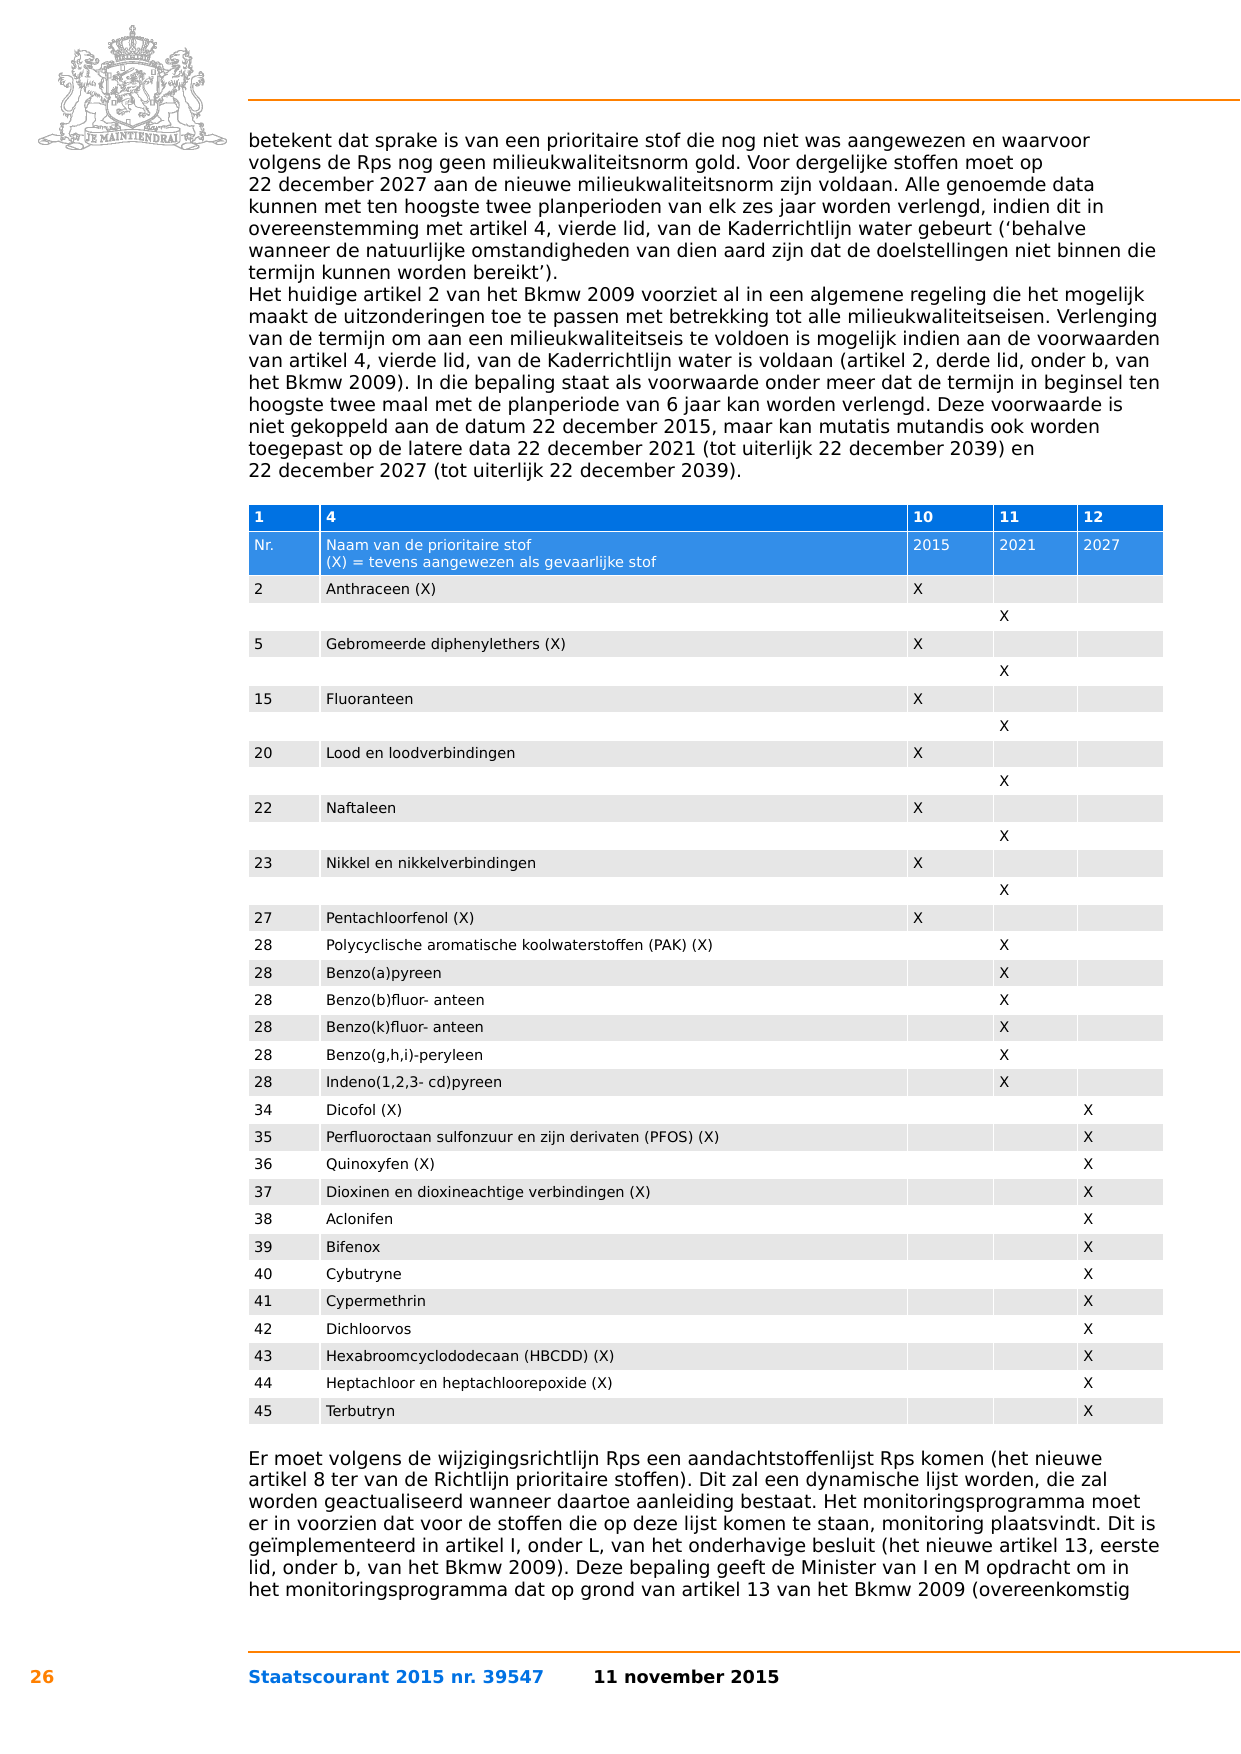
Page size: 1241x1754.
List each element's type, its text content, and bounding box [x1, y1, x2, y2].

table_cell Gebromeerde diphenylethers (X) [321, 631, 907, 657]
table_cell [994, 1234, 1077, 1260]
table_cell [908, 713, 993, 739]
table_cell Pentachloorfenol (X) [321, 905, 907, 931]
table_cell [994, 1152, 1077, 1178]
table_cell [321, 713, 907, 739]
table_cell [1078, 768, 1163, 794]
table_cell [994, 631, 1077, 657]
table_cell [1078, 1069, 1163, 1096]
table_cell X [1078, 1234, 1163, 1260]
table_cell 45 [249, 1398, 319, 1424]
table_cell 35 [249, 1124, 319, 1151]
table_cell 15 [249, 686, 319, 712]
table_cell [908, 1398, 993, 1424]
table_cell Naam van de prioritaire stof (X) = tevens aangewezen als gevaarlijke stof [321, 532, 907, 575]
table_cell X [908, 795, 993, 822]
table_cell Polycyclische aromatische koolwaterstoffen (PAK) (X) [321, 933, 907, 959]
table_cell X [1078, 1343, 1163, 1370]
table_cell Lood en loodverbindingen [321, 741, 907, 767]
table_cell X [994, 713, 1077, 739]
table_cell [908, 768, 993, 794]
table_cell Heptachloor en heptachloorepoxide (X) [321, 1371, 907, 1397]
table_cell [1078, 713, 1163, 739]
table_cell 5 [249, 631, 319, 657]
table_cell X [1078, 1097, 1163, 1123]
table_cell [908, 1152, 993, 1178]
table_cell Benzo(g,h,i)-peryleen [321, 1042, 907, 1068]
table_cell X [1078, 1261, 1163, 1287]
table_cell [994, 1343, 1077, 1370]
table_cell [1078, 850, 1163, 877]
table_cell [908, 1124, 993, 1151]
table_cell Perfluoroctaan sulfonzuur en zijn derivaten (PFOS) (X) [321, 1124, 907, 1151]
table_cell 39 [249, 1234, 319, 1260]
table_cell [321, 768, 907, 794]
table_cell Nikkel en nikkelverbindingen [321, 850, 907, 877]
table_cell 40 [249, 1261, 319, 1287]
table_cell Indeno(1,2,3- cd)pyreen [321, 1069, 907, 1096]
table_cell X [908, 686, 993, 712]
table_cell Dichloorvos [321, 1316, 907, 1342]
table_cell X [994, 1069, 1077, 1096]
table_cell [908, 1343, 993, 1370]
table_cell X [1078, 1371, 1163, 1397]
table_cell 2027 [1078, 532, 1163, 575]
table_cell 42 [249, 1316, 319, 1342]
table_cell [249, 878, 319, 904]
text Het huidige artikel 2 van het Bkmw 2009 voorziet al in een algemene regeling die het mogelijk maakt de uitzonderingen toe te passen met betrekking tot alle milieukwaliteitseisen. Verlenging van de termijn om aan een milieukwaliteitseis te voldoen is mogelijk indien aan de voorwaarden van artikel 4, vierde lid, van de Kaderrichtlijn water is voldaan (artikel 2, derde lid, onder b, van het Bkmw 2009). In die bepaling staat als voorwaarde onder meer dat de termijn in beginsel ten hoogste twee maal met de planperiode van 6 jaar kan worden verlengd. Deze voorwaarde is niet gekoppeld aan de datum 22 december 2015, maar kan mutatis mutandis ook worden toegepast op de latere data 22 december 2021 (tot uiterlijk 22 december 2039) en 22 december 2027 (tot uiterlijk 22 december 2039). [248, 284, 1163, 482]
table_cell 28 [249, 933, 319, 959]
table_cell [994, 1124, 1077, 1151]
table_cell X [1078, 1179, 1163, 1205]
table_cell [908, 1042, 993, 1068]
table_cell [1078, 933, 1163, 959]
table_cell 2 [249, 576, 319, 603]
table_cell [994, 850, 1077, 877]
table_cell 28 [249, 1042, 319, 1068]
table_cell 22 [249, 795, 319, 822]
table_cell [994, 686, 1077, 712]
table_cell Benzo(k)fluor- anteen [321, 1015, 907, 1041]
table_cell 28 [249, 1069, 319, 1096]
table_cell [1078, 795, 1163, 822]
table_cell [1078, 686, 1163, 712]
table_cell X [1078, 1152, 1163, 1178]
table_cell [249, 659, 319, 685]
table_cell [994, 576, 1077, 603]
table_cell [1078, 905, 1163, 931]
table_cell [1078, 1042, 1163, 1068]
table_cell [321, 659, 907, 685]
table_cell Cypermethrin [321, 1289, 907, 1315]
table_cell [994, 1179, 1077, 1205]
table_cell Nr. [249, 532, 319, 575]
table_cell Fluoranteen [321, 686, 907, 712]
table_cell X [994, 960, 1077, 986]
table_cell [908, 1261, 993, 1287]
table_cell X [908, 905, 993, 931]
table_cell Anthraceen (X) [321, 576, 907, 603]
table_cell [994, 1316, 1077, 1342]
table_cell Cybutryne [321, 1261, 907, 1287]
table_cell [1078, 659, 1163, 685]
table_cell 2015 [908, 532, 993, 575]
table_cell 34 [249, 1097, 319, 1123]
table_cell [994, 741, 1077, 767]
table_cell 38 [249, 1206, 319, 1233]
table_cell 28 [249, 987, 319, 1013]
table_cell [908, 1206, 993, 1233]
table_cell [994, 1097, 1077, 1123]
table_cell [908, 604, 993, 630]
table_cell 20 [249, 741, 319, 767]
table_cell [249, 604, 319, 630]
table_cell [908, 878, 993, 904]
table_cell X [994, 823, 1077, 849]
table_cell 2021 [994, 532, 1077, 575]
table_cell Terbutryn [321, 1398, 907, 1424]
table_cell [1078, 987, 1163, 1013]
table_cell [1078, 576, 1163, 603]
picture [38, 25, 227, 150]
table_cell [1078, 823, 1163, 849]
table_cell X [908, 850, 993, 877]
table_cell Bifenox [321, 1234, 907, 1260]
table_cell [1078, 631, 1163, 657]
table_cell X [994, 659, 1077, 685]
table_cell [908, 1289, 993, 1315]
table_cell [908, 659, 993, 685]
table_cell X [1078, 1124, 1163, 1151]
table_cell [908, 987, 993, 1013]
table_cell [249, 713, 319, 739]
text betekent dat sprake is van een prioritaire stof die nog niet was aangewezen en waarvoor volgens de Rps nog geen milieukwaliteitsnorm gold. Voor dergelijke stoffen moet op 22 december 2027 aan de nieuwe milieukwaliteitsnorm zijn voldaan. Alle genoemde data kunnen met ten hoogste twee planperioden van elk zes jaar worden verlengd, indien dit in overeenstemming met artikel 4, vierde lid, van de Kaderrichtlijn water gebeurt (‘behalve wanneer de natuurlijke omstandigheden van dien aard zijn dat de doelstellingen niet binnen die termijn kunnen worden bereikt’). [248, 130, 1163, 284]
table_cell Benzo(b)fluor- anteen [321, 987, 907, 1013]
table_cell [908, 1069, 993, 1096]
table_cell X [1078, 1316, 1163, 1342]
table_cell 27 [249, 905, 319, 931]
table_cell [249, 768, 319, 794]
table_cell X [994, 1042, 1077, 1068]
table_cell [908, 1015, 993, 1041]
table_cell [1078, 741, 1163, 767]
table_cell X [1078, 1289, 1163, 1315]
table_cell [908, 960, 993, 986]
table_cell 44 [249, 1371, 319, 1397]
table_cell 36 [249, 1152, 319, 1178]
table_cell [1078, 604, 1163, 630]
table_cell [908, 1234, 993, 1260]
table_cell 23 [249, 850, 319, 877]
table_cell [1078, 960, 1163, 986]
table_cell 41 [249, 1289, 319, 1315]
table_cell Benzo(a)pyreen [321, 960, 907, 986]
table_cell [908, 1097, 993, 1123]
table_cell X [994, 933, 1077, 959]
table_header 1 [249, 505, 319, 531]
table_cell X [994, 1015, 1077, 1041]
table_cell [908, 1371, 993, 1397]
table_cell X [1078, 1206, 1163, 1233]
table_header 11 [994, 505, 1077, 531]
table_cell [908, 823, 993, 849]
table_cell [321, 823, 907, 849]
table_cell [321, 604, 907, 630]
table_cell [321, 878, 907, 904]
table_cell [908, 933, 993, 959]
table_cell X [994, 987, 1077, 1013]
table_cell [994, 1289, 1077, 1315]
text Er moet volgens de wijzigingsrichtlijn Rps een aandachtstoffenlijst Rps komen (het nieuwe artikel 8 ter van de Richtlijn prioritaire stoffen). Dit zal een dynamische lijst worden, die zal worden geactualiseerd wanneer daartoe aanleiding bestaat. Het monitoringsprogramma moet er in voorzien dat voor de stoffen die op deze lijst komen te staan, monitoring plaatsvindt. Dit is geïmplementeerd in artikel I, onder L, van het onderhavige besluit (het nieuwe artikel 13, eerste lid, onder b, van het Bkmw 2009). Deze bepaling geeft de Minister van I en M opdracht om in het monitoringsprogramma dat op grond van artikel 13 van het Bkmw 2009 (overeenkomstig [248, 1447, 1163, 1601]
table_cell X [994, 604, 1077, 630]
table_cell 37 [249, 1179, 319, 1205]
table_cell X [908, 631, 993, 657]
table_cell Dioxinen en dioxineachtige verbindingen (X) [321, 1179, 907, 1205]
table_cell Quinoxyfen (X) [321, 1152, 907, 1178]
table_cell X [908, 576, 993, 603]
table_cell [994, 1261, 1077, 1287]
table_header 4 [321, 505, 907, 531]
table_cell X [994, 768, 1077, 794]
table_cell Naftaleen [321, 795, 907, 822]
table_cell X [1078, 1398, 1163, 1424]
table_cell 43 [249, 1343, 319, 1370]
table_cell 28 [249, 1015, 319, 1041]
table_cell 28 [249, 960, 319, 986]
table_cell X [908, 741, 993, 767]
table_cell Dicofol (X) [321, 1097, 907, 1123]
table_cell [994, 1371, 1077, 1397]
table_header 12 [1078, 505, 1163, 531]
table_cell [994, 795, 1077, 822]
table_header 10 [908, 505, 993, 531]
table_cell [908, 1316, 993, 1342]
table_cell [1078, 878, 1163, 904]
table_cell Hexabroomcyclododecaan (HBCDD) (X) [321, 1343, 907, 1370]
table_cell [994, 905, 1077, 931]
table_cell [994, 1206, 1077, 1233]
table_cell [249, 823, 319, 849]
table_cell [1078, 1015, 1163, 1041]
table_cell [908, 1179, 993, 1205]
table_cell Aclonifen [321, 1206, 907, 1233]
table_cell X [994, 878, 1077, 904]
table_cell [994, 1398, 1077, 1424]
